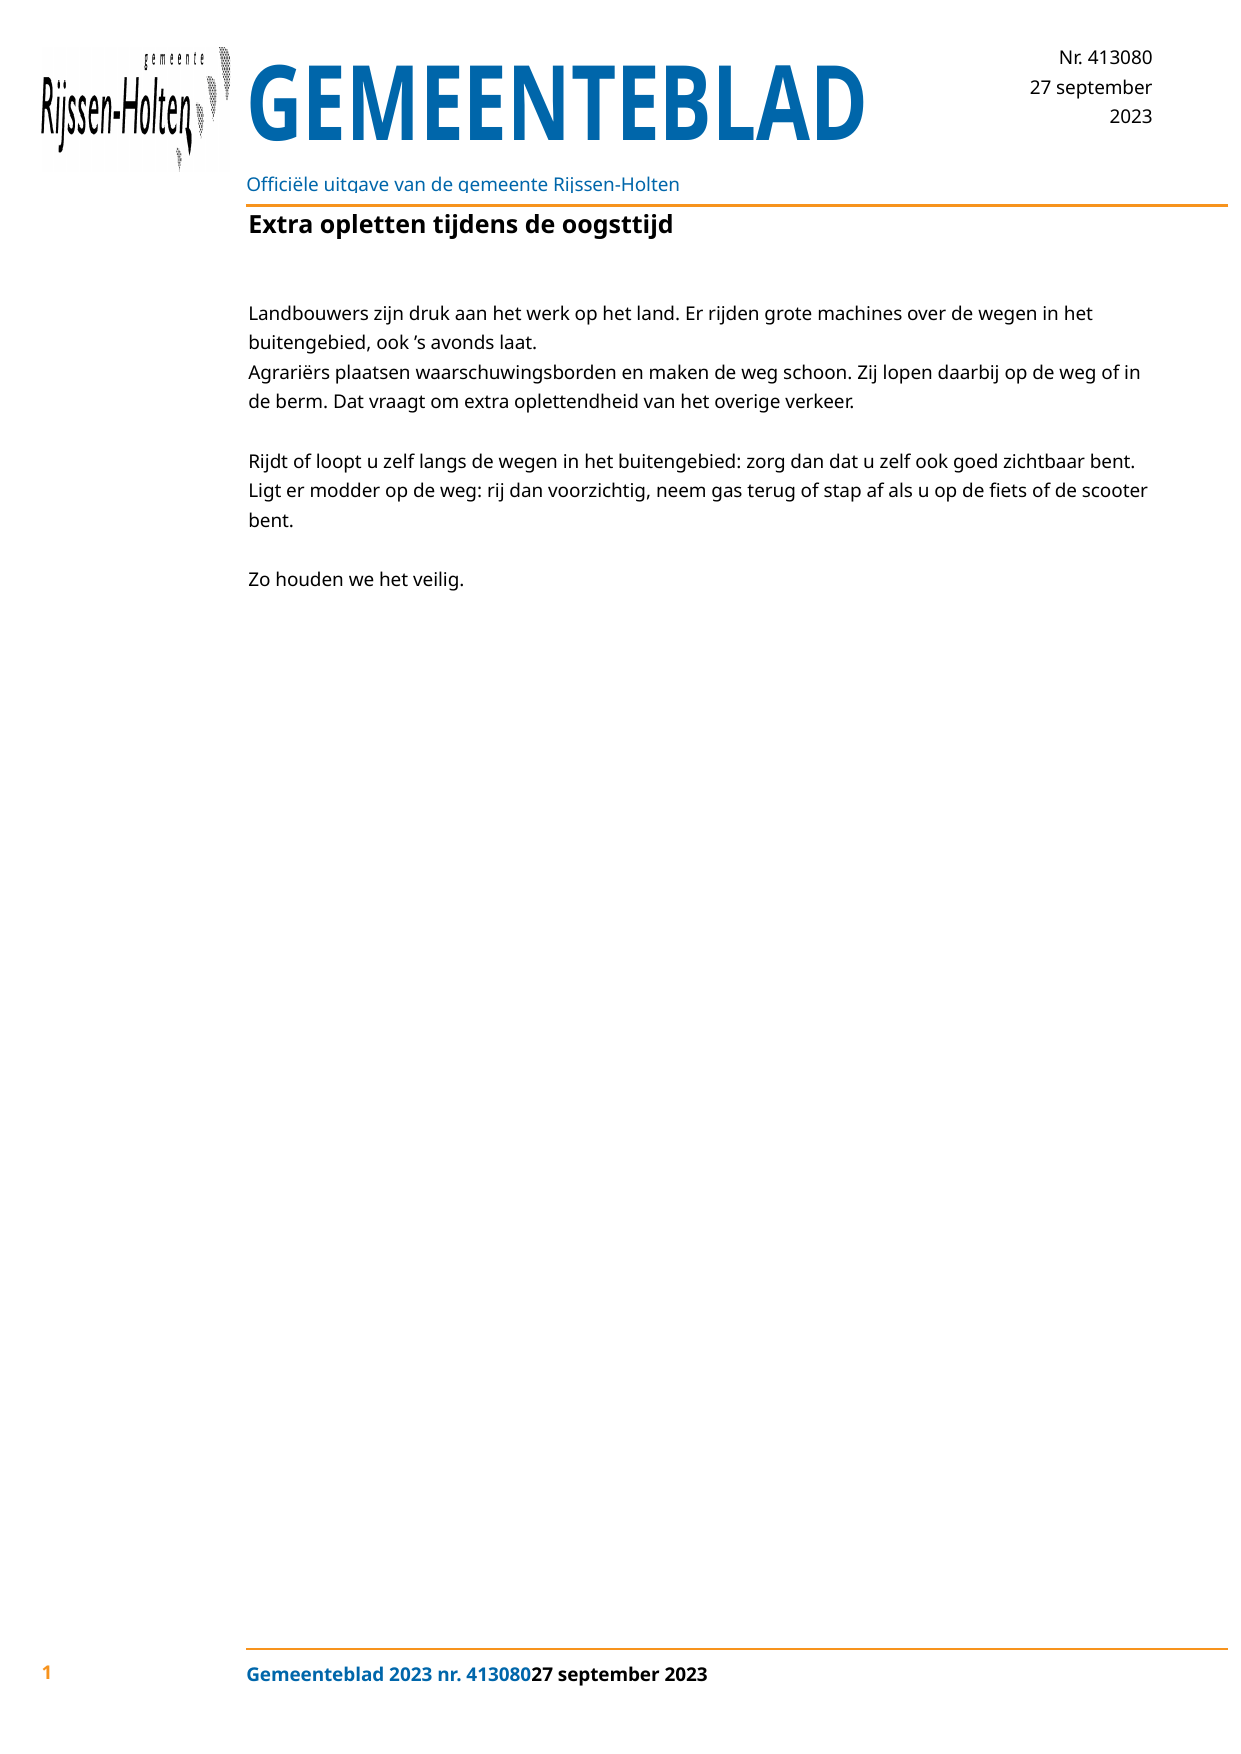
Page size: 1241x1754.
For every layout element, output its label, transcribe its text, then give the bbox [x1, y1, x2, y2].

text Ligt er modder op de weg: rij dan voorzichtig, neem gas terug of stap af als u op de fiets of de scooter bent. [248, 477, 1152, 533]
text Agrariërs plaatsen waarschuwingsborden en maken de weg schoon. Zij lopen daarbij op de weg of in de berm. Dat vraagt om extra oplettendheid van het overige verkeer. [248, 359, 1152, 414]
text Extra opletten tijdens de oogsttijd [248, 207, 1152, 241]
text Landbouwers zijn druk aan het werk op het land. Er rijden grote machines over de wegen in het buitengebied, ook ’s avonds laat. [248, 300, 1152, 355]
text Rijdt of loopt u zelf langs de wegen in het buitengebied: zorg dan dat u zelf ook goed zichtbaar bent. [248, 448, 1152, 473]
text Zo houden we het veilig. [248, 566, 1152, 592]
picture [41, 47, 231, 172]
